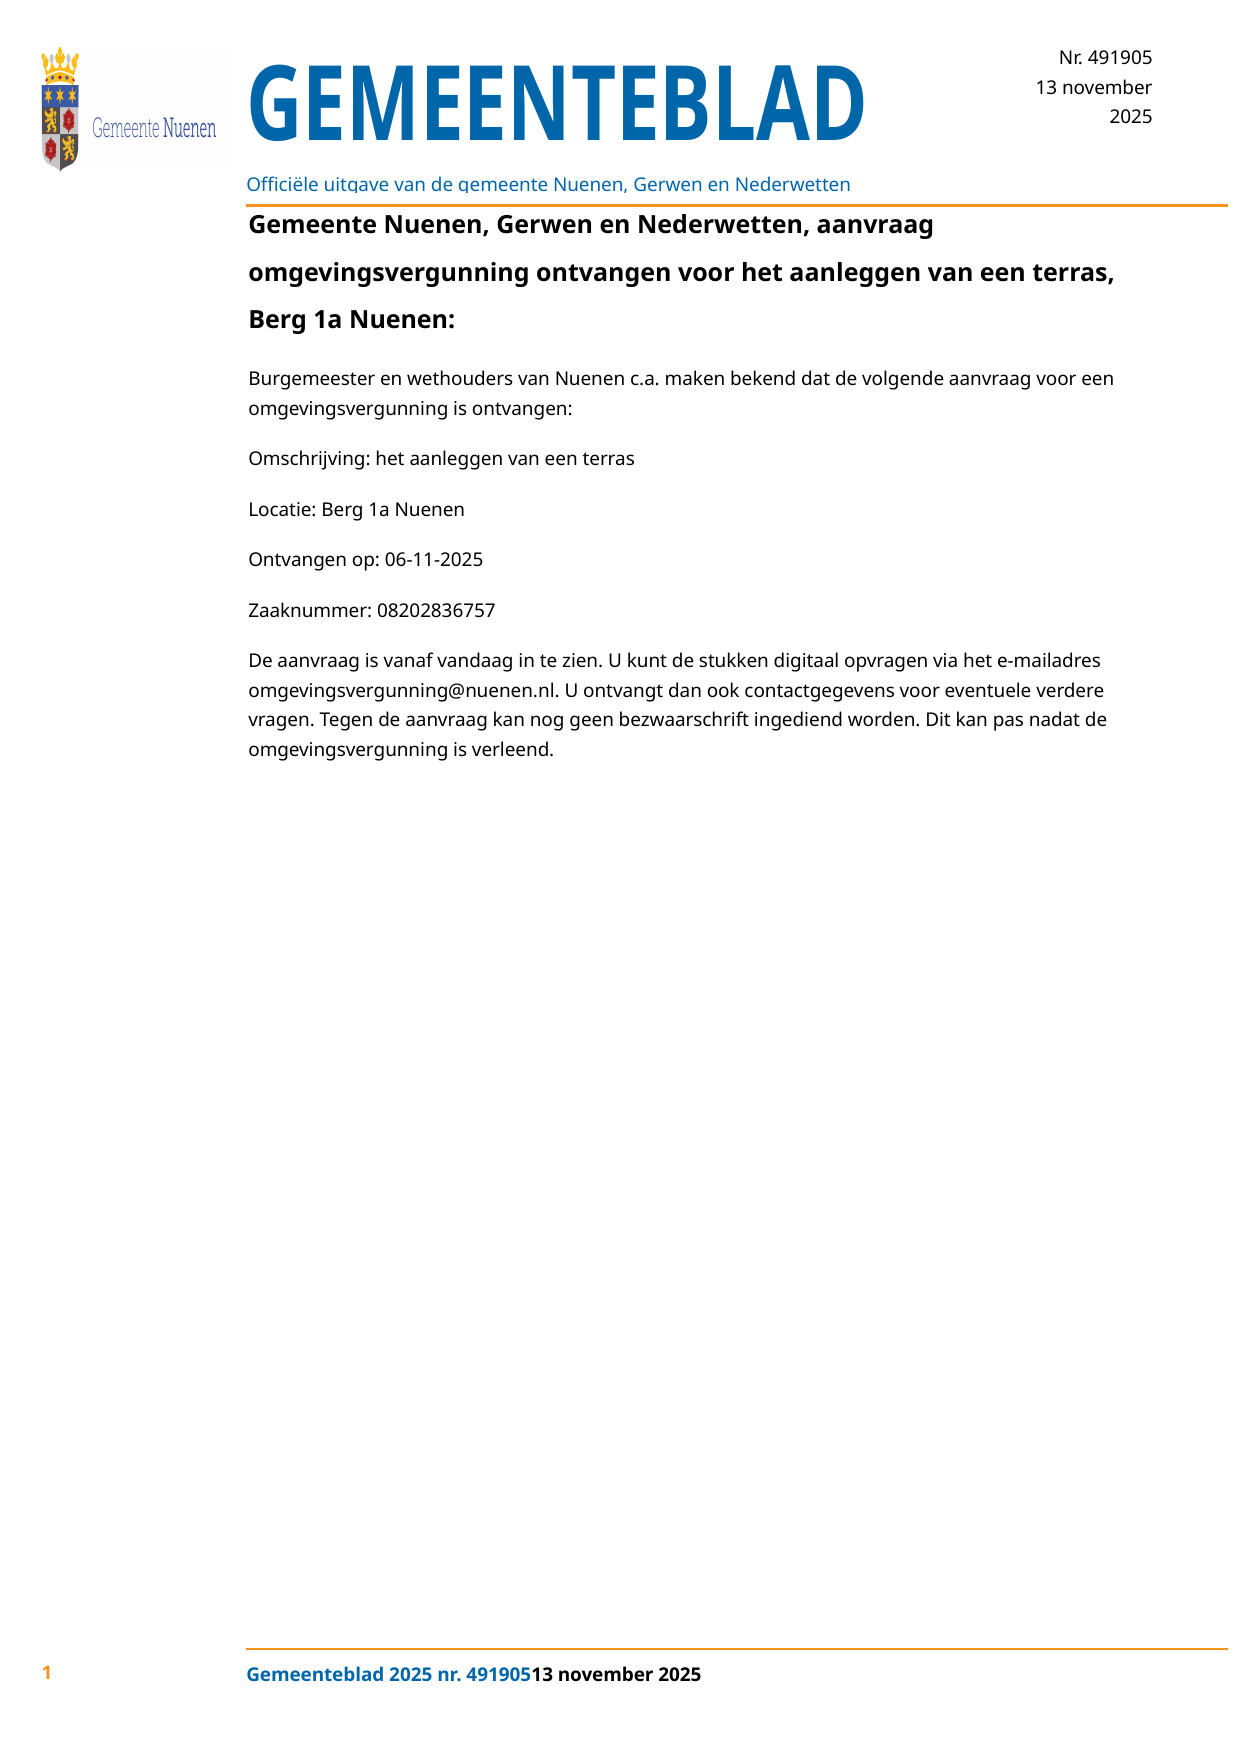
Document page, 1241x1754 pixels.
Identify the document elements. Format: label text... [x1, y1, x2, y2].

text Gemeente Nuenen, Gerwen en Nederwetten, aanvraag omgevingsvergunning ontvangen voor het aanleggen van een terras, Berg 1a Nuenen: [248, 207, 1152, 336]
text Burgemeester en wethouders van Nuenen c.a. maken bekend dat de volgende aanvraag voor een omgevingsvergunning is ontvangen: [248, 366, 1152, 421]
text Omschrijving: het aanleggen van een terras [248, 446, 1152, 471]
text Zaaknummer: 08202836757 [248, 597, 1152, 622]
picture [41, 47, 231, 172]
text Ontvangen op: 06-11-2025 [248, 546, 1152, 572]
text Locatie: Berg 1a Nuenen [248, 496, 1152, 522]
text De aanvraag is vanaf vandaag in te zien. U kunt de stukken digitaal opvragen via het e-mailadres omgevingsvergunning@nuenen.nl. U ontvangt dan ook contactgegevens voor eventuele verdere vragen. Tegen de aanvraag kan nog geen bezwaarschrift ingediend worden. Dit kan pas nadat de omgevingsvergunning is verleend. [248, 647, 1152, 762]
